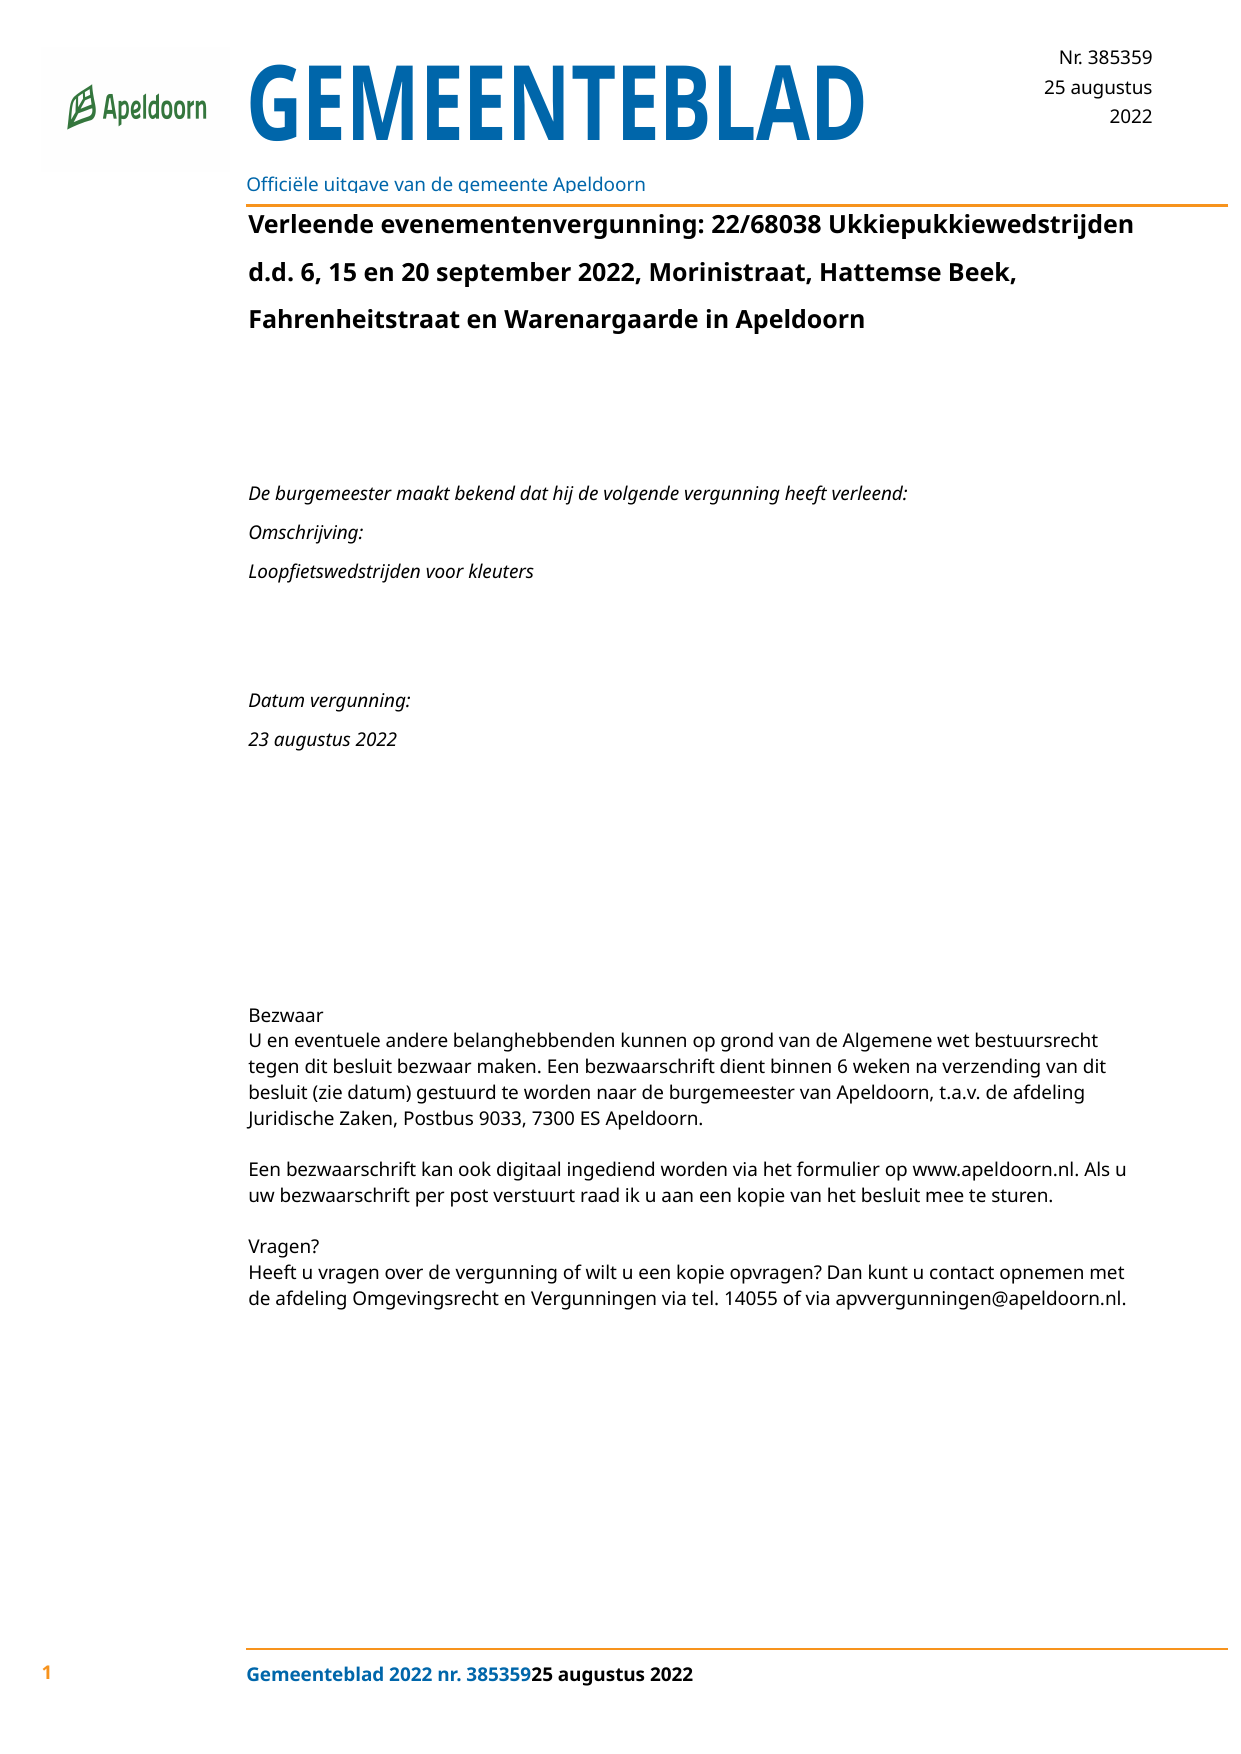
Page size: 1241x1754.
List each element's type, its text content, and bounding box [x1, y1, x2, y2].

text U en eventuele andere belanghebbenden kunnen op grond van de Algemene wet bestuursrecht tegen dit besluit bezwaar maken. Een bezwaarschrift dient binnen 6 weken na verzending van dit besluit (zie datum) gestuurd te worden naar de burgemeester van Apeldoorn, t.a.v. de afdeling Juridische Zaken, Postbus 9033, 7300 ES Apeldoorn. [248, 1028, 1152, 1131]
text Omschrijving: [248, 519, 1152, 545]
text Vragen? [248, 1233, 1152, 1259]
text Bezwaar [248, 1002, 1152, 1028]
text Datum vergunning: [248, 687, 1152, 713]
picture [41, 47, 231, 172]
text Loopfietswedstrijden voor kleuters [248, 558, 1152, 584]
text Verleende evenementenvergunning: 22/68038 Ukkiepukkiewedstrijden d.d. 6, 15 en 20 september 2022, Morinistraat, Hattemse Beek, Fahrenheitstraat en Warenargaarde in Apeldoorn [248, 207, 1152, 336]
text 23 augustus 2022 [248, 727, 1152, 752]
text Een bezwaarschrift kan ook digitaal ingediend worden via het formulier op www.apeldoorn.nl. Als u uw bezwaarschrift per post verstuurt raad ik u aan een kopie van het besluit mee te sturen. [248, 1156, 1152, 1208]
text Heeft u vragen over de vergunning of wilt u een kopie opvragen? Dan kunt u contact opnemen met de afdeling Omgevingsrecht en Vergunningen via tel. 14055 of via apvvergunningen@apeldoorn.nl. [248, 1259, 1152, 1311]
text De burgemeester maakt bekend dat hij de volgende vergunning heeft verleend: [248, 480, 1152, 506]
